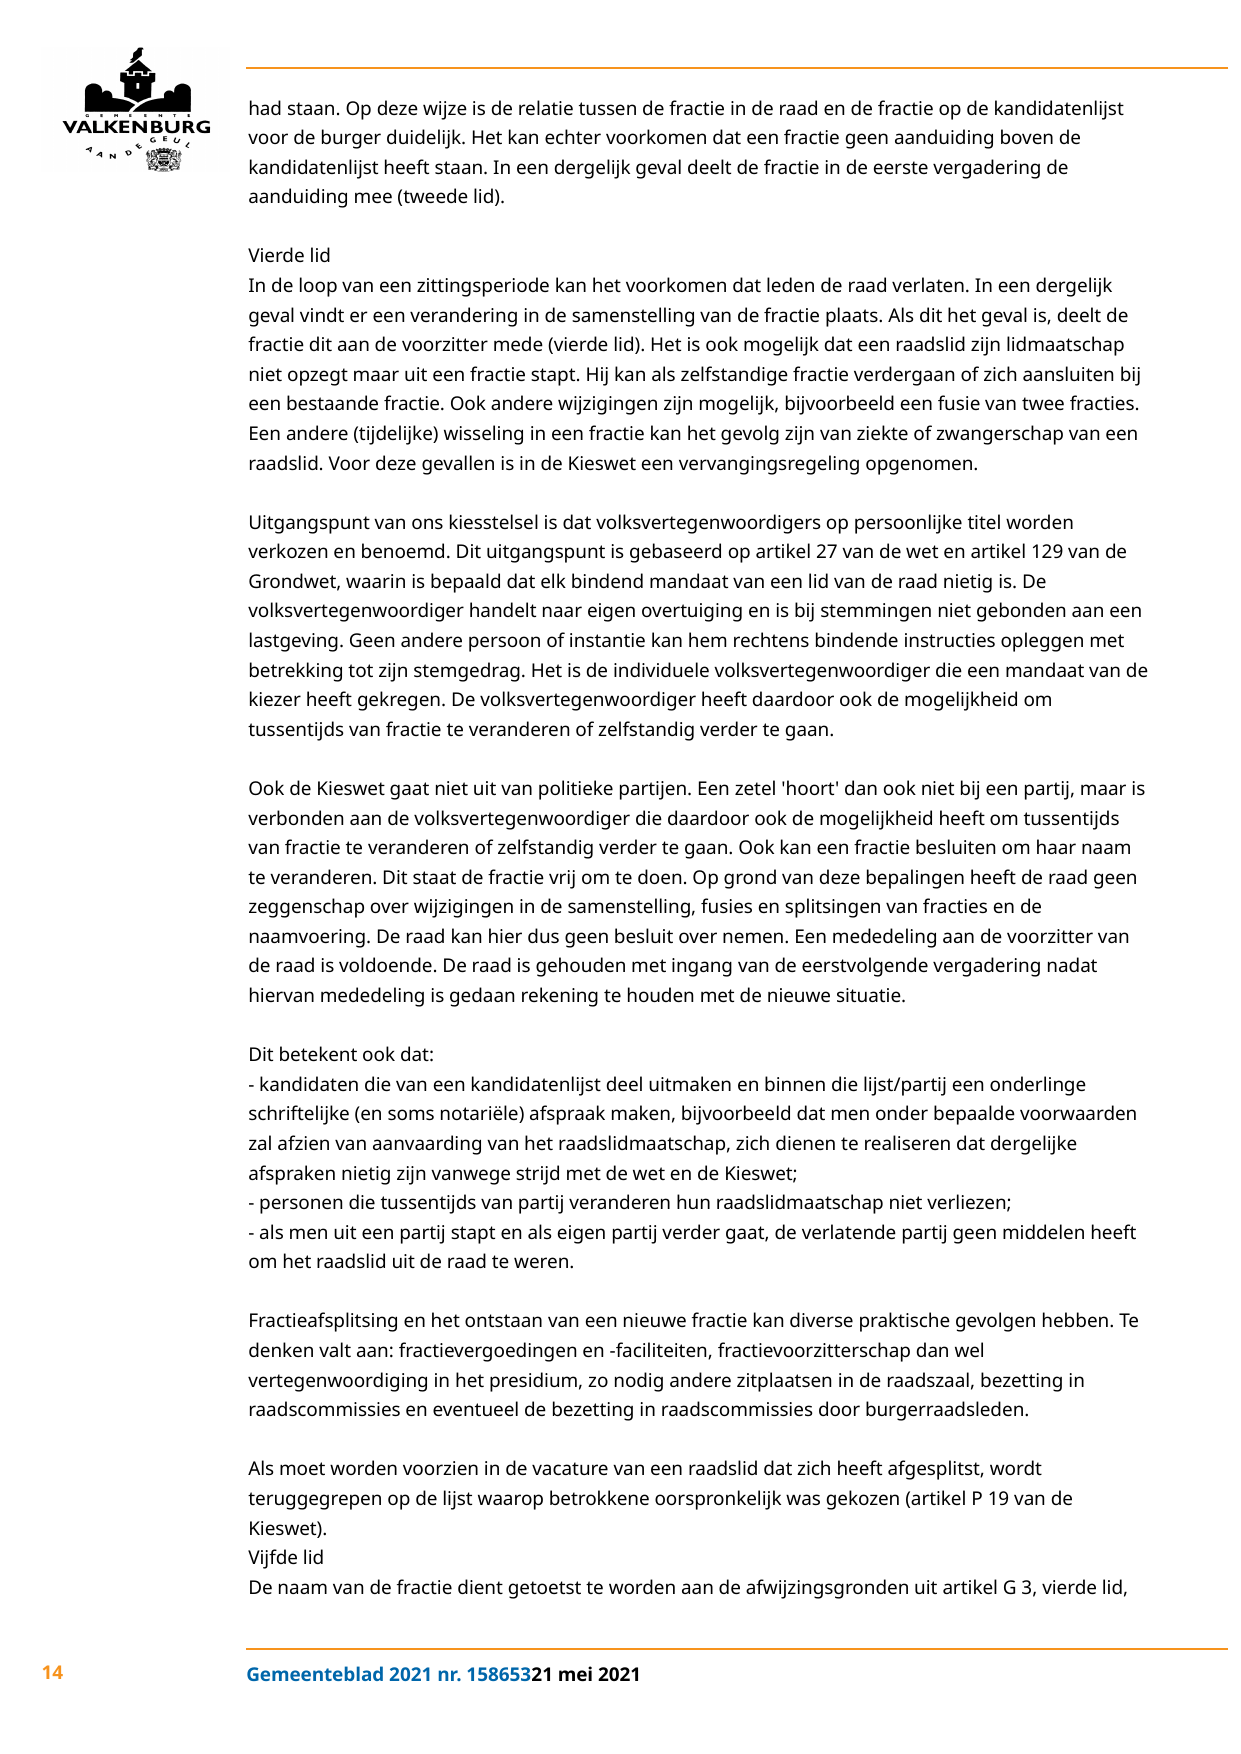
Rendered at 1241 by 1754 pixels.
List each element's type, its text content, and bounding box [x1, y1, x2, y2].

text Als moet worden voorzien in de vacature van een raadslid dat zich heeft afgesplitst, wordt teruggegrepen op de lijst waarop betrokkene oorspronkelijk was gekozen (artikel P 19 van de Kieswet). [248, 1456, 1152, 1541]
text Ook de Kieswet gaat niet uit van politieke partijen. Een zetel 'hoort' dan ook niet bij een partij, maar is verbonden aan de volksvertegenwoordiger die daardoor ook de mogelijkheid heeft om tussentijds van fractie te veranderen of zelfstandig verder te gaan. Ook kan een fractie besluiten om haar naam te veranderen. Dit staat de fractie vrij om te doen. Op grond van deze bepalingen heeft de raad geen zeggenschap over wijzigingen in de samenstelling, fusies en splitsingen van fracties en de naamvoering. De raad kan hier dus geen besluit over nemen. Een mededeling aan de voorzitter van de raad is voldoende. De raad is gehouden met ingang van de eerstvolgende vergadering nadat hiervan mededeling is gedaan rekening te houden met de nieuwe situatie. [248, 775, 1152, 1008]
text had staan. Op deze wijze is de relatie tussen de fractie in de raad en de fractie op de kandidatenlijst voor de burger duidelijk. Het kan echter voorkomen dat een fractie geen aanduiding boven de kandidatenlijst heeft staan. In een dergelijk geval deelt de fractie in de eerste vergadering de aanduiding mee (tweede lid). [248, 95, 1152, 209]
text Fractieafsplitsing en het ontstaan van een nieuwe fractie kan diverse praktische gevolgen hebben. Te denken valt aan: fractievergoedingen en -faciliteiten, fractievoorzitterschap dan wel vertegenwoordiging in het presidium, zo nodig andere zitplaatsen in de raadszaal, bezetting in raadscommissies en eventueel de bezetting in raadscommissies door burgerraadsleden. [248, 1308, 1152, 1422]
text - als men uit een partij stapt en als eigen partij verder gaat, de verlatende partij geen middelen heeft om het raadslid uit de raad te weren. [248, 1219, 1152, 1274]
text - kandidaten die van een kandidatenlijst deel uitmaken en binnen die lijst/partij een onderlinge schriftelijke (en soms notariële) afspraak maken, bijvoorbeeld dat men onder bepaalde voorwaarden zal afzien van aanvaarding van het raadslidmaatschap, zich dienen te realiseren dat dergelijke afspraken nietig zijn vanwege strijd met de wet en de Kieswet; [248, 1071, 1152, 1186]
text In de loop van een zittingsperiode kan het voorkomen dat leden de raad verlaten. In een dergelijk geval vindt er een verandering in de samenstelling van de fractie plaats. Als dit het geval is, deelt de fractie dit aan de voorzitter mede (vierde lid). Het is ook mogelijk dat een raadslid zijn lidmaatschap niet opzegt maar uit een fractie stapt. Hij kan als zelfstandige fractie verdergaan of zich aansluiten bij een bestaande fractie. Ook andere wijzigingen zijn mogelijk, bijvoorbeeld een fusie van twee fracties. Een andere (tijdelijke) wisseling in een fractie kan het gevolg zijn van ziekte of zwangerschap van een raadslid. Voor deze gevallen is in de Kieswet een vervangingsregeling opgenomen. [248, 272, 1152, 476]
text De naam van de fractie dient getoetst te worden aan de afwijzingsgronden uit artikel G 3, vierde lid, [248, 1574, 1152, 1600]
text Uitgangspunt van ons kiesstelsel is dat volksvertegenwoordigers op persoonlijke titel worden verkozen en benoemd. Dit uitgangspunt is gebaseerd op artikel 27 van de wet en artikel 129 van de Grondwet, waarin is bepaald dat elk bindend mandaat van een lid van de raad nietig is. De volksvertegenwoordiger handelt naar eigen overtuiging en is bij stemmingen niet gebonden aan een lastgeving. Geen andere persoon of instantie kan hem rechtens bindende instructies opleggen met betrekking tot zijn stemgedrag. Het is de individuele volksvertegenwoordiger die een mandaat van de kiezer heeft gekregen. De volksvertegenwoordiger heeft daardoor ook de mogelijkheid om tussentijds van fractie te veranderen of zelfstandig verder te gaan. [248, 509, 1152, 742]
text Vijfde lid [248, 1544, 1152, 1570]
text Vierde lid [248, 243, 1152, 268]
picture [41, 47, 231, 172]
text - personen die tussentijds van partij veranderen hun raadslidmaatschap niet verliezen; [248, 1189, 1152, 1215]
text Dit betekent ook dat: [248, 1041, 1152, 1067]
